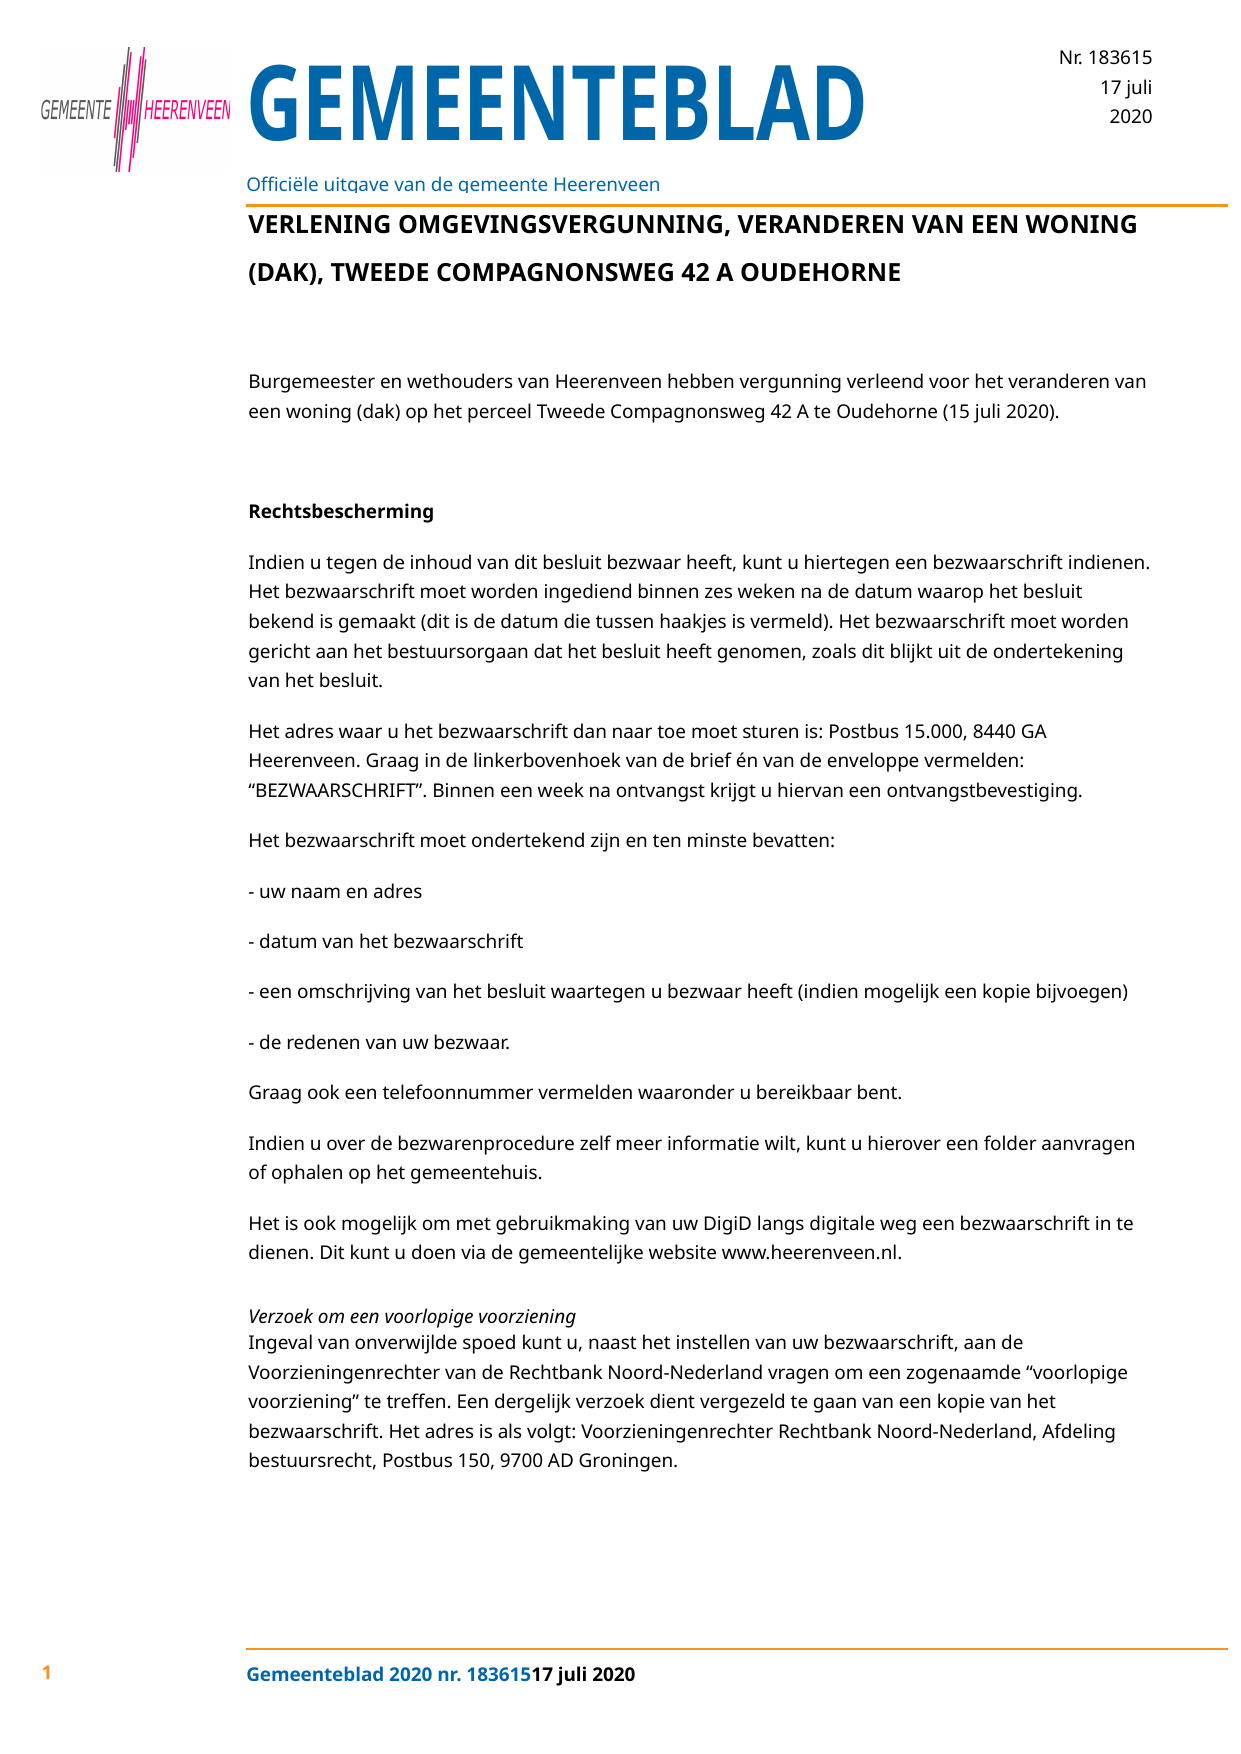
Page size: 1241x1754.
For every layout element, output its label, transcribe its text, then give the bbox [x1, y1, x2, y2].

text - datum van het bezwaarschrift [248, 928, 1152, 954]
text Verzoek om een voorlopige voorziening [248, 1303, 1152, 1329]
text - uw naam en adres [248, 878, 1152, 904]
text - een omschrijving van het besluit waartegen u bezwaar heeft (indien mogelijk een kopie bijvoegen) [248, 979, 1152, 1004]
text VERLENING OMGEVINGSVERGUNNING, VERANDEREN VAN EEN WONING (DAK), TWEEDE COMPAGNONSWEG 42 A OUDEHORNE [248, 207, 1152, 288]
text - de redenen van uw bezwaar. [248, 1029, 1152, 1055]
text Graag ook een telefoonnummer vermelden waaronder u bereikbaar bent. [248, 1079, 1152, 1105]
text Indien u over de bezwarenprocedure zelf meer informatie wilt, kunt u hierover een folder aanvragen of ophalen op het gemeentehuis. [248, 1130, 1152, 1185]
text Rechtsbescherming [248, 499, 1152, 524]
text Indien u tegen de inhoud van dit besluit bezwaar heeft, kunt u hiertegen een bezwaarschrift indienen. Het bezwaarschrift moet worden ingediend binnen zes weken na de datum waarop het besluit bekend is gemaakt (dit is de datum die tussen haakjes is vermeld). Het bezwaarschrift moet worden gericht aan het bestuursorgaan dat het besluit heeft genomen, zoals dit blijkt uit de ondertekening van het besluit. [248, 549, 1152, 693]
text Het is ook mogelijk om met gebruikmaking van uw DigiD langs digitale weg een bezwaarschrift in te dienen. Dit kunt u doen via de gemeentelijke website www.heerenveen.nl. [248, 1210, 1152, 1265]
text Ingeval van onverwijlde spoed kunt u, naast het instellen van uw bezwaarschrift, aan de Voorzieningenrechter van de Rechtbank Noord-Nederland vragen om een zogenaamde “voorlopige voorziening” te treffen. Een dergelijk verzoek dient vergezeld te gaan van een kopie van het bezwaarschrift. Het adres is als volgt: Voorzieningenrechter Rechtbank Noord-Nederland, Afdeling bestuursrecht, Postbus 150, 9700 AD Groningen. [248, 1329, 1152, 1473]
picture [41, 47, 231, 172]
text Burgemeester en wethouders van Heerenveen hebben vergunning verleend voor het veranderen van een woning (dak) op het perceel Tweede Compagnonsweg 42 A te Oudehorne (15 juli 2020). [248, 368, 1152, 424]
text Het adres waar u het bezwaarschrift dan naar toe moet sturen is: Postbus 15.000, 8440 GA Heerenveen. Graag in de linkerbovenhoek van de brief én van de enveloppe vermelden: “BEZWAARSCHRIFT”. Binnen een week na ontvangst krijgt u hiervan een ontvangstbevestiging. [248, 718, 1152, 803]
text Het bezwaarschrift moet ondertekend zijn en ten minste bevatten: [248, 827, 1152, 853]
